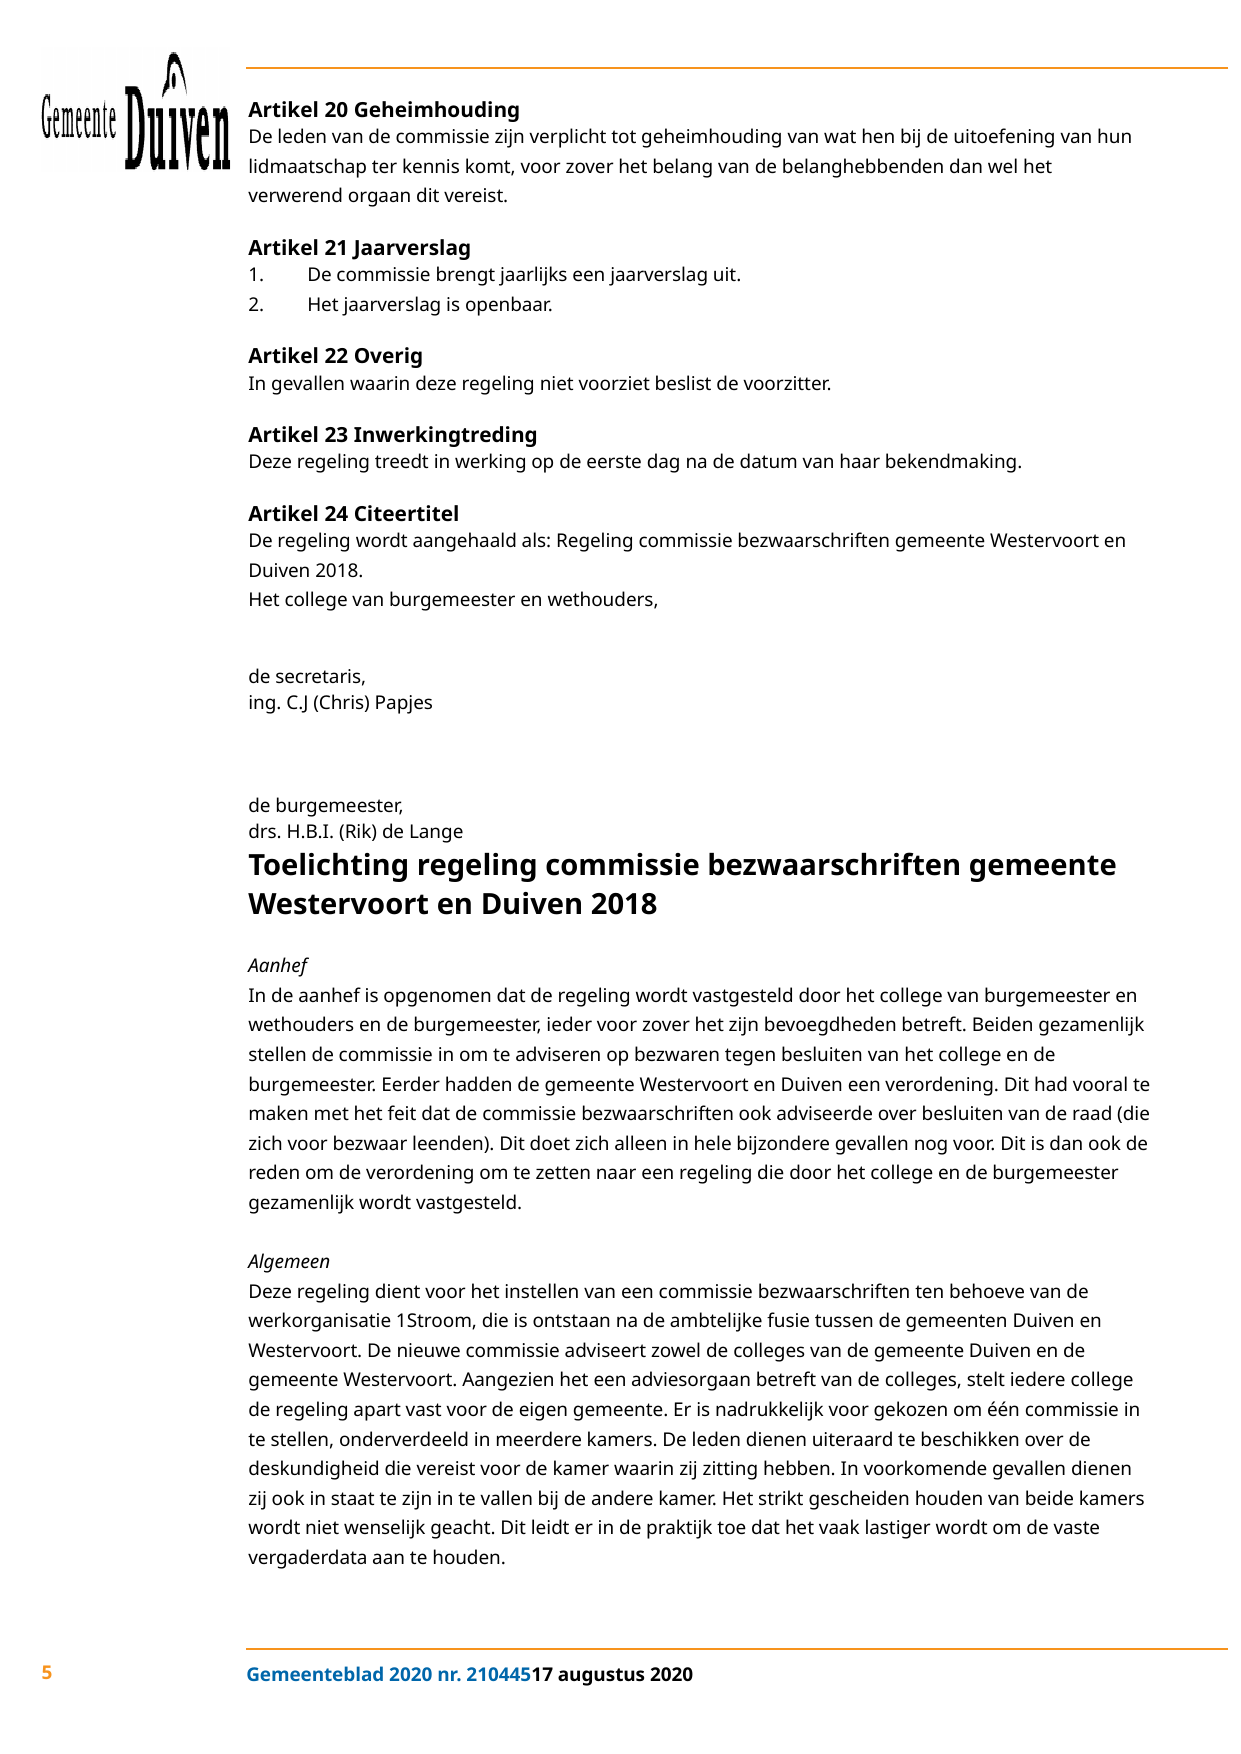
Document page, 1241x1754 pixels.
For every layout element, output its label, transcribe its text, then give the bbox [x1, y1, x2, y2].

text drs. H.B.I. (Rik) de Lange [248, 818, 1152, 844]
text Toelichting regeling commissie bezwaarschriften gemeente Westervoort en Duiven 2018 [248, 844, 1152, 923]
text Het college van burgemeester en wethouders, [248, 587, 1152, 612]
text De regeling wordt aangehaald als: Regeling commissie bezwaarschriften gemeente Westervoort en Duiven 2018. [248, 527, 1152, 583]
text De leden van de commissie zijn verplicht tot geheimhouding van wat hen bij de uitoefening van hun lidmaatschap ter kennis komt, voor zover het belang van de belanghebbenden dan wel het verwerend orgaan dit vereist. [248, 123, 1152, 208]
text Deze regeling dient voor het instellen van een commissie bezwaarschriften ten behoeve van de werkorganisatie 1Stroom, die is ontstaan na de ambtelijke fusie tussen de gemeenten Duiven en Westervoort. De nieuwe commissie adviseert zowel de colleges van de gemeente Duiven en de gemeente Westervoort. Aangezien het een adviesorgaan betreft van de colleges, stelt iedere college de regeling apart vast voor de eigen gemeente. Er is nadrukkelijk voor gekozen om één commissie in te stellen, onderverdeeld in meerdere kamers. De leden dienen uiteraard te beschikken over de deskundigheid die vereist voor de kamer waarin zij zitting hebben. In voorkomende gevallen dienen zij ook in staat te zijn in te vallen bij de andere kamer. Het strikt gescheiden houden van beide kamers wordt niet wenselijk geacht. Dit leidt er in de praktijk toe dat het vaak lastiger wordt om de vaste vergaderdata aan te houden. [248, 1278, 1152, 1570]
text Artikel 22 Overig [248, 341, 1152, 370]
list De commissie brengt jaarlijks een jaarverslag uit. [248, 261, 1152, 287]
text Deze regeling treedt in werking op de eerste dag na de datum van haar bekendmaking. [248, 448, 1152, 474]
text Artikel 21 Jaarverslag [248, 233, 1152, 261]
text Algemeen [248, 1248, 1152, 1274]
text Aanhef [248, 952, 1152, 978]
text Artikel 24 Citeertitel [248, 499, 1152, 527]
text In de aanhef is opgenomen dat de regeling wordt vastgesteld door het college van burgemeester en wethouders en de burgemeester, ieder voor zover het zijn bevoegdheden betreft. Beiden gezamenlijk stellen de commissie in om te adviseren op bezwaren tegen besluiten van het college en de burgemeester. Eerder hadden de gemeente Westervoort en Duiven een verordening. Dit had vooral te maken met het feit dat de commissie bezwaarschriften ook adviseerde over besluiten van de raad (die zich voor bezwaar leenden). Dit doet zich alleen in hele bijzondere gevallen nog voor. Dit is dan ook de reden om de verordening om te zetten naar een regeling die door het college en de burgemeester gezamenlijk wordt vastgesteld. [248, 982, 1152, 1215]
text Artikel 20 Geheimhouding [248, 95, 1152, 123]
text In gevallen waarin deze regeling niet voorziet beslist de voorzitter. [248, 370, 1152, 395]
text de burgemeester, [248, 792, 1152, 818]
text ing. C.J (Chris) Papjes [248, 689, 1152, 715]
text Artikel 23 Inwerkingtreding [248, 420, 1152, 448]
list Het jaarverslag is openbaar. [248, 291, 1152, 317]
text de secretaris, [248, 664, 1152, 689]
picture [41, 47, 231, 172]
